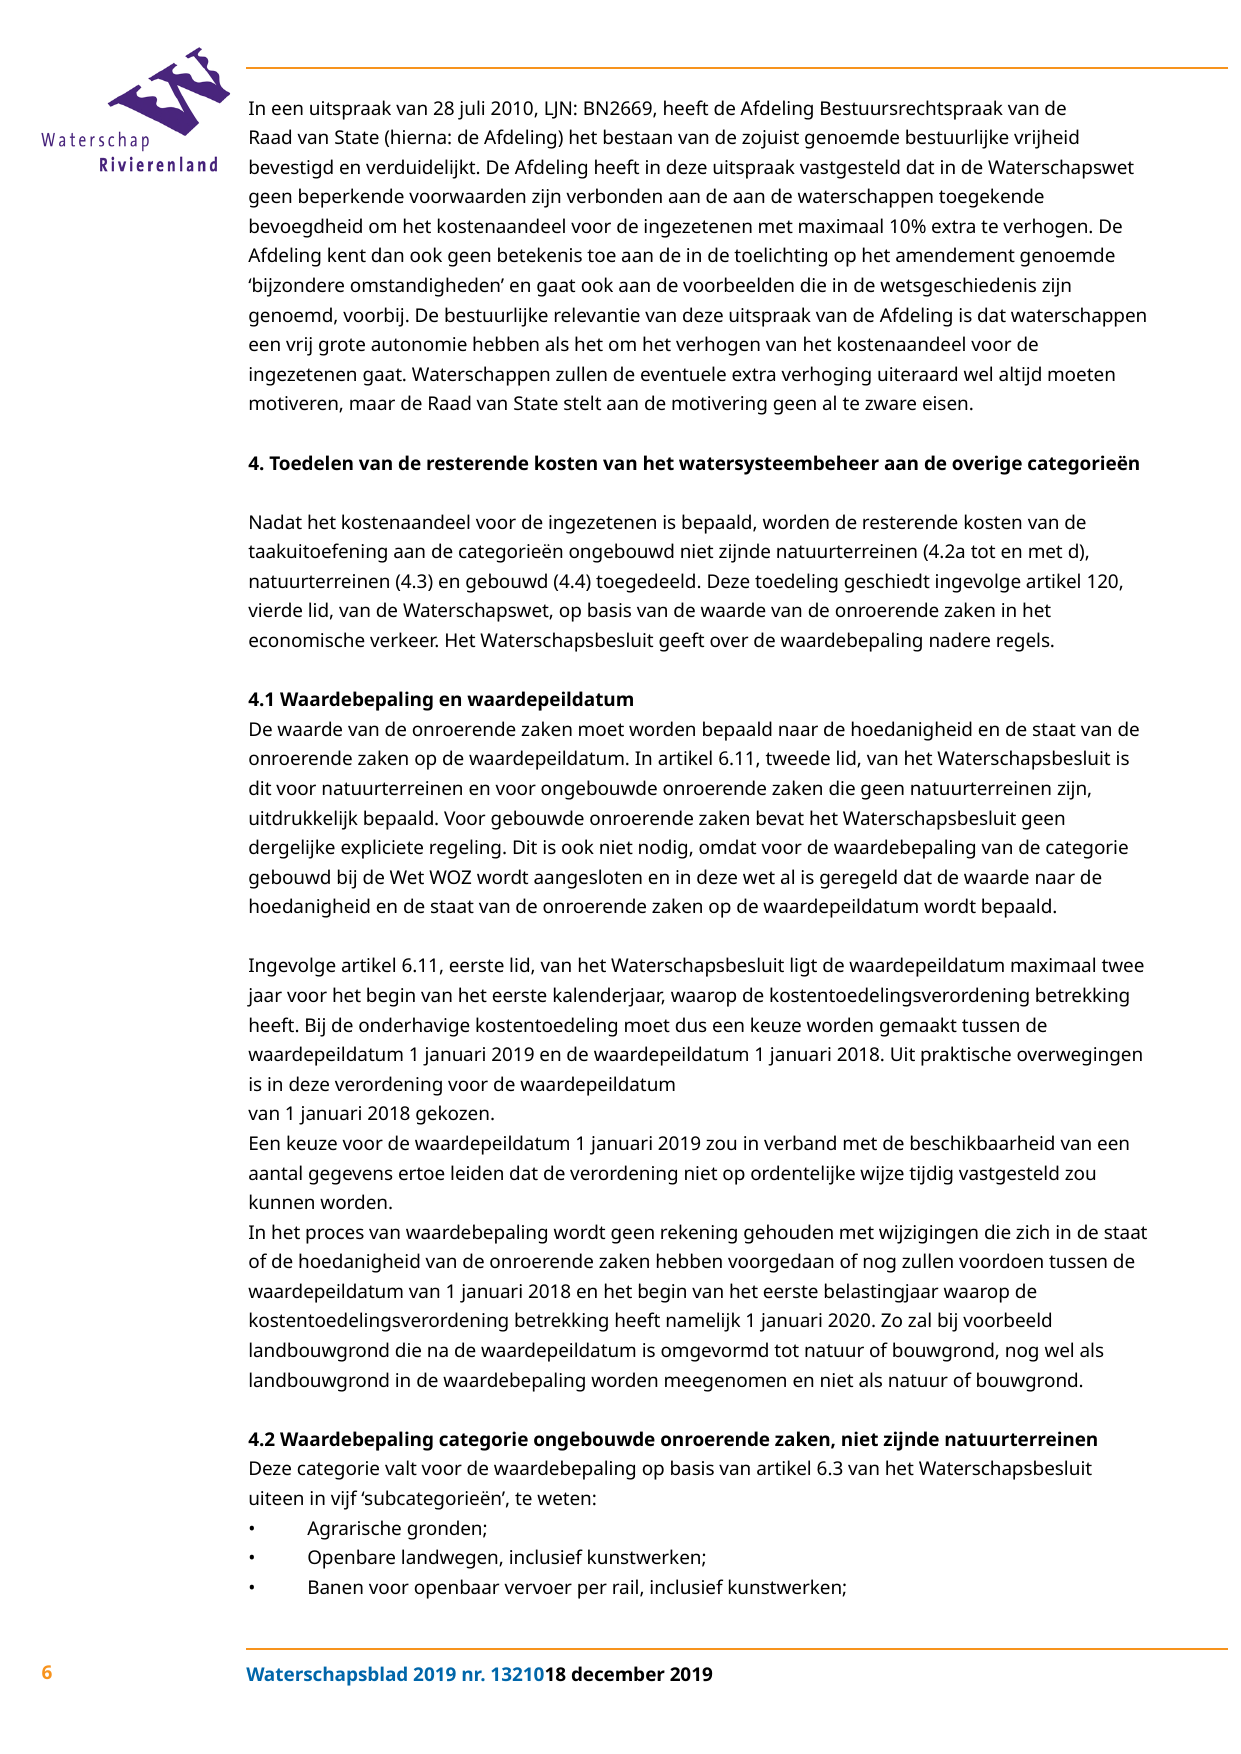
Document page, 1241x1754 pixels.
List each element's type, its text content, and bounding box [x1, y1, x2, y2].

text Een keuze voor de waardepeildatum 1 januari 2019 zou in verband met de beschikbaarheid van een aantal gegevens ertoe leiden dat de verordening niet op ordentelijke wijze tijdig vastgesteld zou kunnen worden. [248, 1130, 1152, 1215]
text Raad van State (hierna: de Afdeling) het bestaan van de zojuist genoemde bestuurlijke vrijheid bevestigd en verduidelijkt. De Afdeling heeft in deze uitspraak vastgesteld dat in de Waterschapswet geen beperkende voorwaarden zijn verbonden aan de aan de waterschappen toegekende bevoegdheid om het kostenaandeel voor de ingezetenen met maximaal 10% extra te verhogen. De Afdeling kent dan ook geen betekenis toe aan de in de toelichting op het amendement genoemde ‘bijzondere omstandigheden’ en gaat ook aan de voorbeelden die in de wetsgeschiedenis zijn genoemd, voorbij. De bestuurlijke relevantie van deze uitspraak van de Afdeling is dat waterschappen een vrij grote autonomie hebben als het om het verhogen van het kostenaandeel voor de ingezetenen gaat. Waterschappen zullen de eventuele extra verhoging uiteraard wel altijd moeten motiveren, maar de Raad van State stelt aan de motivering geen al te zware eisen. [248, 124, 1152, 416]
picture [41, 47, 231, 172]
text 4.2 Waardebepaling categorie ongebouwde onroerende zaken, niet zijnde natuurterreinen [248, 1426, 1152, 1452]
list Openbare landwegen, inclusief kunstwerken; [248, 1544, 1152, 1570]
text Nadat het kostenaandeel voor de ingezetenen is bepaald, worden de resterende kosten van de taakuitoefening aan de categorieën ongebouwd niet zijnde natuurterreinen (4.2a tot en met d), natuurterreinen (4.3) en gebouwd (4.4) toegedeeld. Deze toedeling geschiedt ingevolge artikel 120, vierde lid, van de Waterschapswet, op basis van de waarde van de onroerende zaken in het economische verkeer. Het Waterschapsbesluit geeft over de waardebepaling nadere regels. [248, 509, 1152, 653]
list Banen voor openbaar vervoer per rail, inclusief kunstwerken; [248, 1574, 1152, 1600]
text In een uitspraak van 28 juli 2010, LJN: BN2669, heeft de Afdeling Bestuursrechtspraak van de [248, 95, 1152, 121]
text 4. Toedelen van de resterende kosten van het watersysteembeheer aan de overige categorieën [248, 450, 1152, 476]
text De waarde van de onroerende zaken moet worden bepaald naar de hoedanigheid en de staat van de onroerende zaken op de waardepeildatum. In artikel 6.11, tweede lid, van het Waterschapsbesluit is dit voor natuurterreinen en voor ongebouwde onroerende zaken die geen natuurterreinen zijn, uitdrukkelijk bepaald. Voor gebouwde onroerende zaken bevat het Waterschapsbesluit geen dergelijke expliciete regeling. Dit is ook niet nodig, omdat voor de waardebepaling van de categorie gebouwd bij de Wet WOZ wordt aangesloten en in deze wet al is geregeld dat de waarde naar de hoedanigheid en de staat van de onroerende zaken op de waardepeildatum wordt bepaald. [248, 716, 1152, 919]
list Agrarische gronden; [248, 1515, 1152, 1541]
text Ingevolge artikel 6.11, eerste lid, van het Waterschapsbesluit ligt de waardepeildatum maximaal twee jaar voor het begin van het eerste kalenderjaar, waarop de kostentoedelingsverordening betrekking heeft. Bij de onderhavige kostentoedeling moet dus een keuze worden gemaakt tussen de waardepeildatum 1 januari 2019 en de waardepeildatum 1 januari 2018. Uit praktische overwegingen is in deze verordening voor de waardepeildatum [248, 953, 1152, 1097]
text Deze categorie valt voor de waardebepaling op basis van artikel 6.3 van het Waterschapsbesluit uiteen in vijf ‘subcategorieën’, te weten: [248, 1456, 1152, 1511]
text van 1 januari 2018 gekozen. [248, 1101, 1152, 1126]
text 4.1 Waardebepaling en waardepeildatum [248, 686, 1152, 712]
text In het proces van waardebepaling wordt geen rekening gehouden met wijzigingen die zich in de staat of de hoedanigheid van de onroerende zaken hebben voorgedaan of nog zullen voordoen tussen de waardepeildatum van 1 januari 2018 en het begin van het eerste belastingjaar waarop de kostentoedelingsverordening betrekking heeft namelijk 1 januari 2020. Zo zal bij voorbeeld landbouwgrond die na de waardepeildatum is omgevormd tot natuur of bouwgrond, nog wel als landbouwgrond in de waardebepaling worden meegenomen en niet als natuur of bouwgrond. [248, 1219, 1152, 1393]
